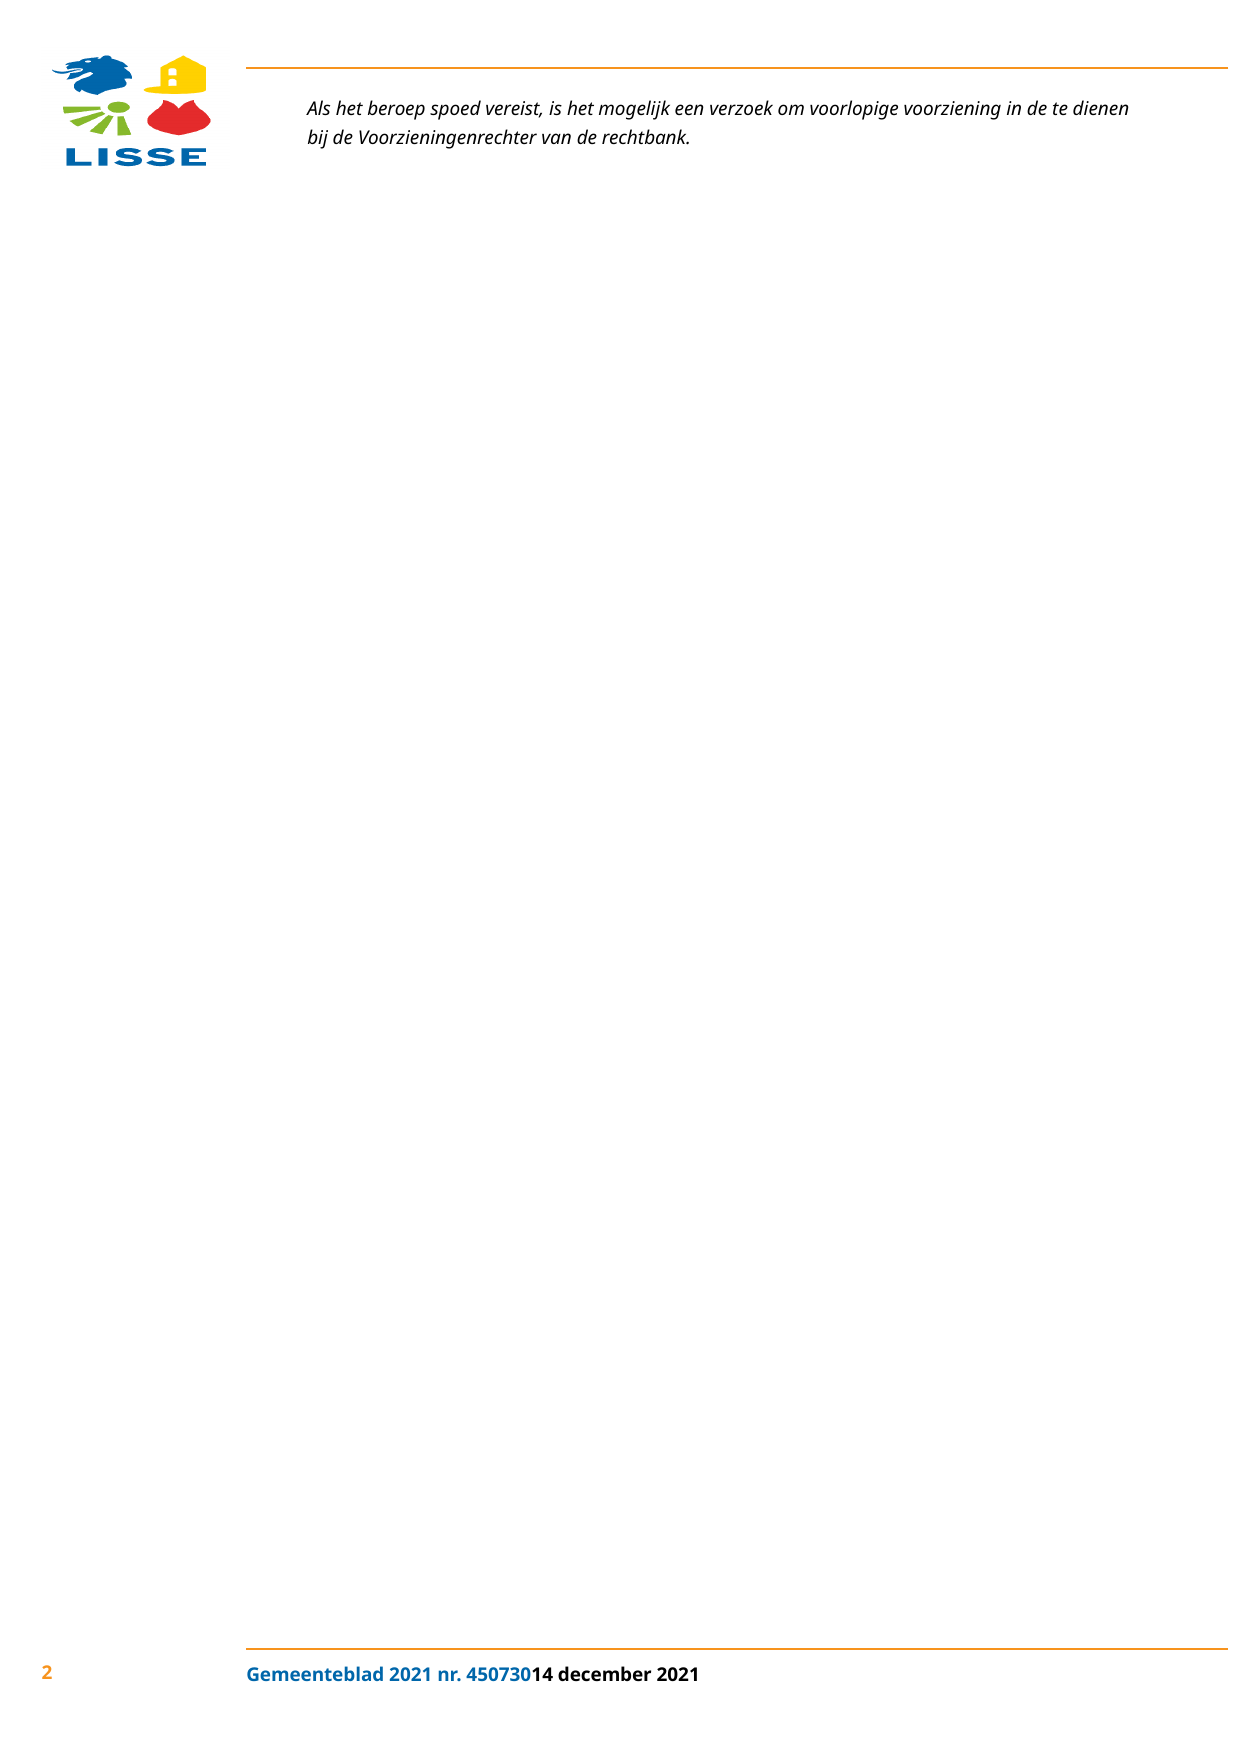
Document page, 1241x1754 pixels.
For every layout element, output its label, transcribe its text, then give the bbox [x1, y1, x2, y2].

list Als het beroep spoed vereist, is het mogelijk een verzoek om voorlopige voorziening in de te dienen bij de Voorzieningenrechter van de rechtbank. [248, 95, 1152, 150]
picture [41, 47, 231, 172]
